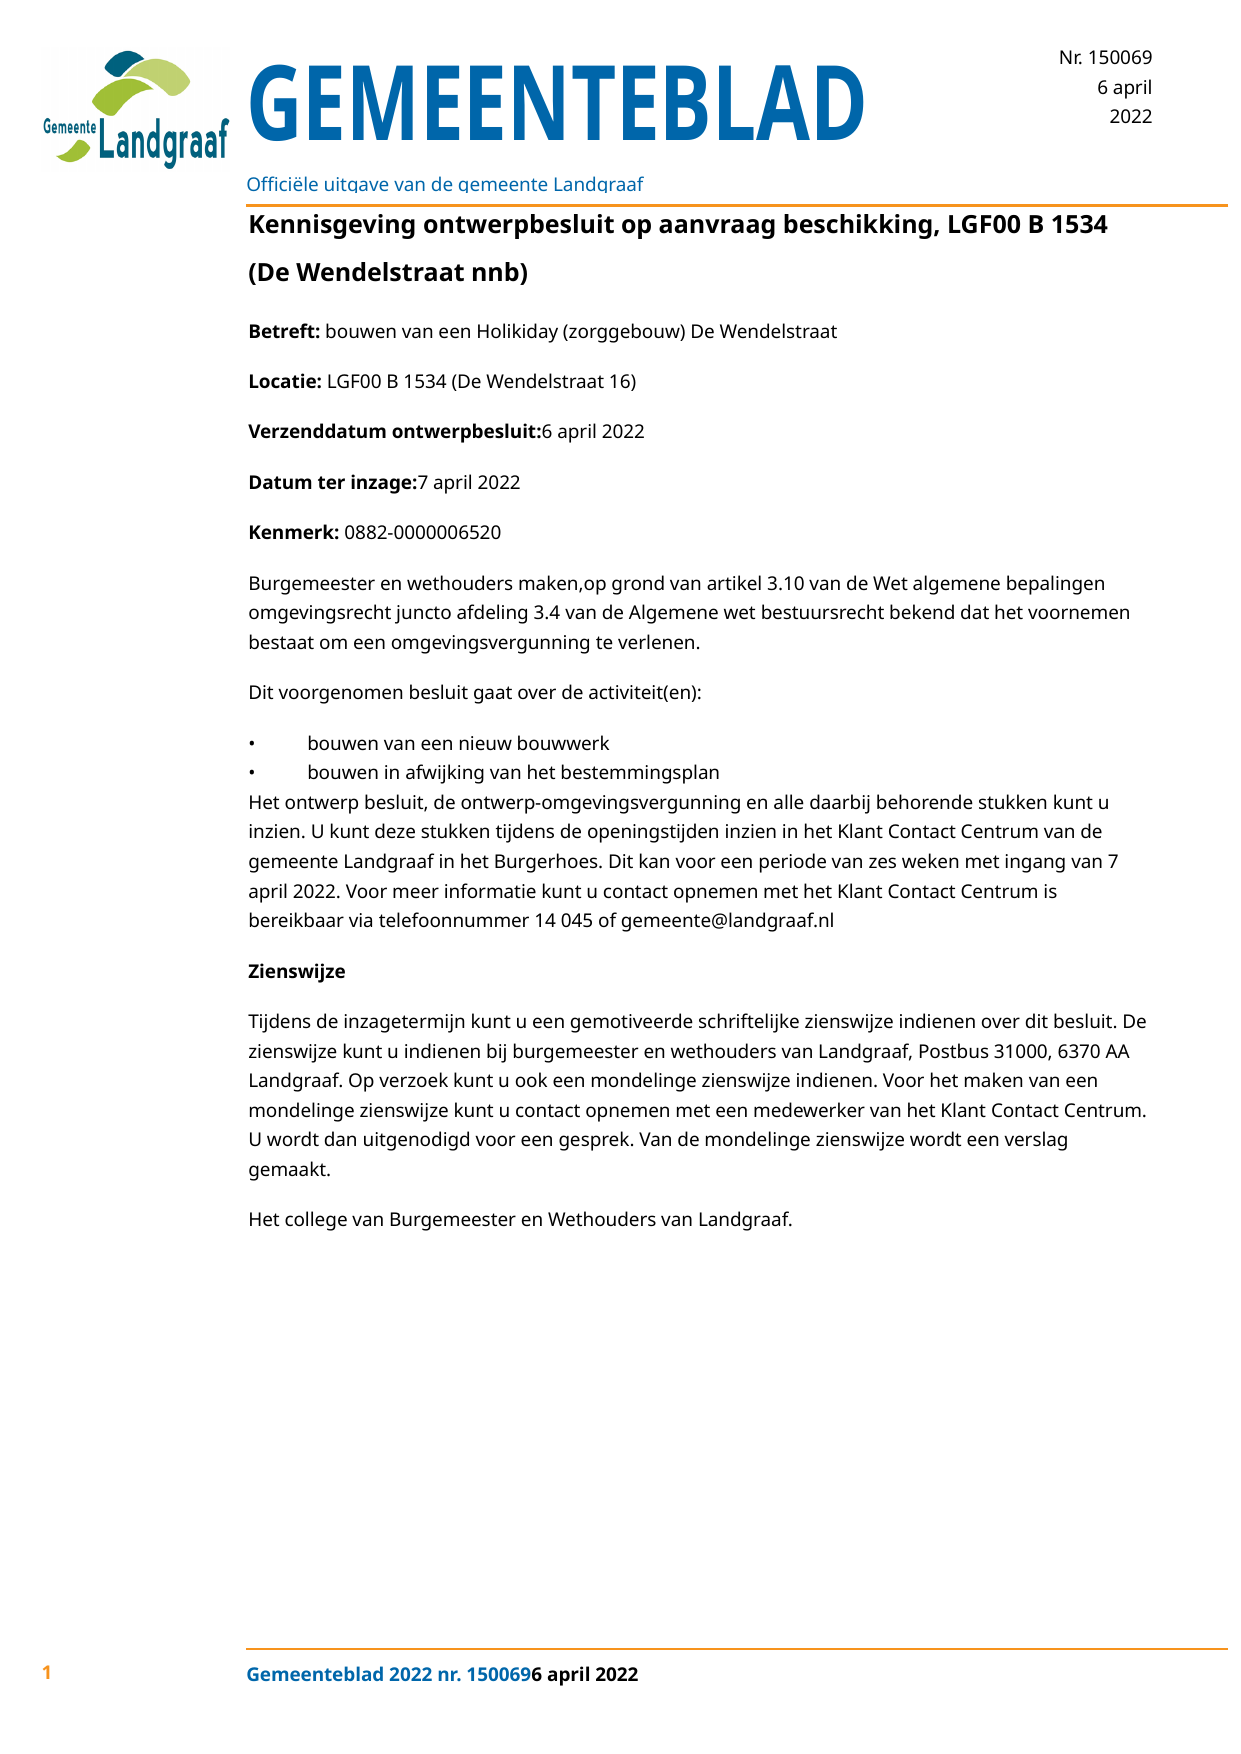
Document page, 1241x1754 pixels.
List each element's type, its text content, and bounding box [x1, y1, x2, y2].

text Dit voorgenomen besluit gaat over de activiteit(en): [248, 679, 1152, 705]
list bouwen in afwijking van het bestemmingsplan [248, 759, 1152, 785]
text Tijdens de inzagetermijn kunt u een gemotiveerde schriftelijke zienswijze indienen over dit besluit. De zienswijze kunt u indienen bij burgemeester en wethouders van Landgraaf, Postbus 31000, 6370 AA Landgraaf. Op verzoek kunt u ook een mondelinge zienswijze indienen. Voor het maken van een mondelinge zienswijze kunt u contact opnemen met een medewerker van het Klant Contact Centrum. U wordt dan uitgenodigd voor een gesprek. Van de mondelinge zienswijze wordt een verslag gemaakt. [248, 1008, 1152, 1182]
text Burgemeester en wethouders maken,op grond van artikel 3.10 van de Wet algemene bepalingen omgevingsrecht juncto afdeling 3.4 van de Algemene wet bestuursrecht bekend dat het voornemen bestaat om een omgevingsvergunning te verlenen. [248, 570, 1152, 655]
list bouwen van een nieuw bouwwerk [248, 730, 1152, 756]
text Het ontwerp besluit, de ontwerp-omgevingsvergunning en alle daarbij behorende stukken kunt u inzien. U kunt deze stukken tijdens de openingstijden inzien in het Klant Contact Centrum van de gemeente Landgraaf in het Burgerhoes. Dit kan voor een periode van zes weken met ingang van 7 april 2022. Voor meer informatie kunt u contact opnemen met het Klant Contact Centrum is bereikbaar via telefoonnummer 14 045 of gemeente@landgraaf.nl [248, 789, 1152, 933]
text Verzenddatum ontwerpbesluit:6 april 2022 [248, 419, 1152, 444]
text Kenmerk: 0882-0000006520 [248, 519, 1152, 545]
picture [41, 47, 231, 172]
text Kennisgeving ontwerpbesluit op aanvraag beschikking, LGF00 B 1534 (De Wendelstraat nnb) [248, 207, 1152, 288]
text Zienswijze [248, 958, 1152, 984]
text Het college van Burgemeester en Wethouders van Landgraaf. [248, 1207, 1152, 1232]
text Locatie: LGF00 B 1534 (De Wendelstraat 16) [248, 368, 1152, 394]
text Betreft: bouwen van een Holikiday (zorggebouw) De Wendelstraat [248, 318, 1152, 344]
text Datum ter inzage:7 april 2022 [248, 469, 1152, 495]
